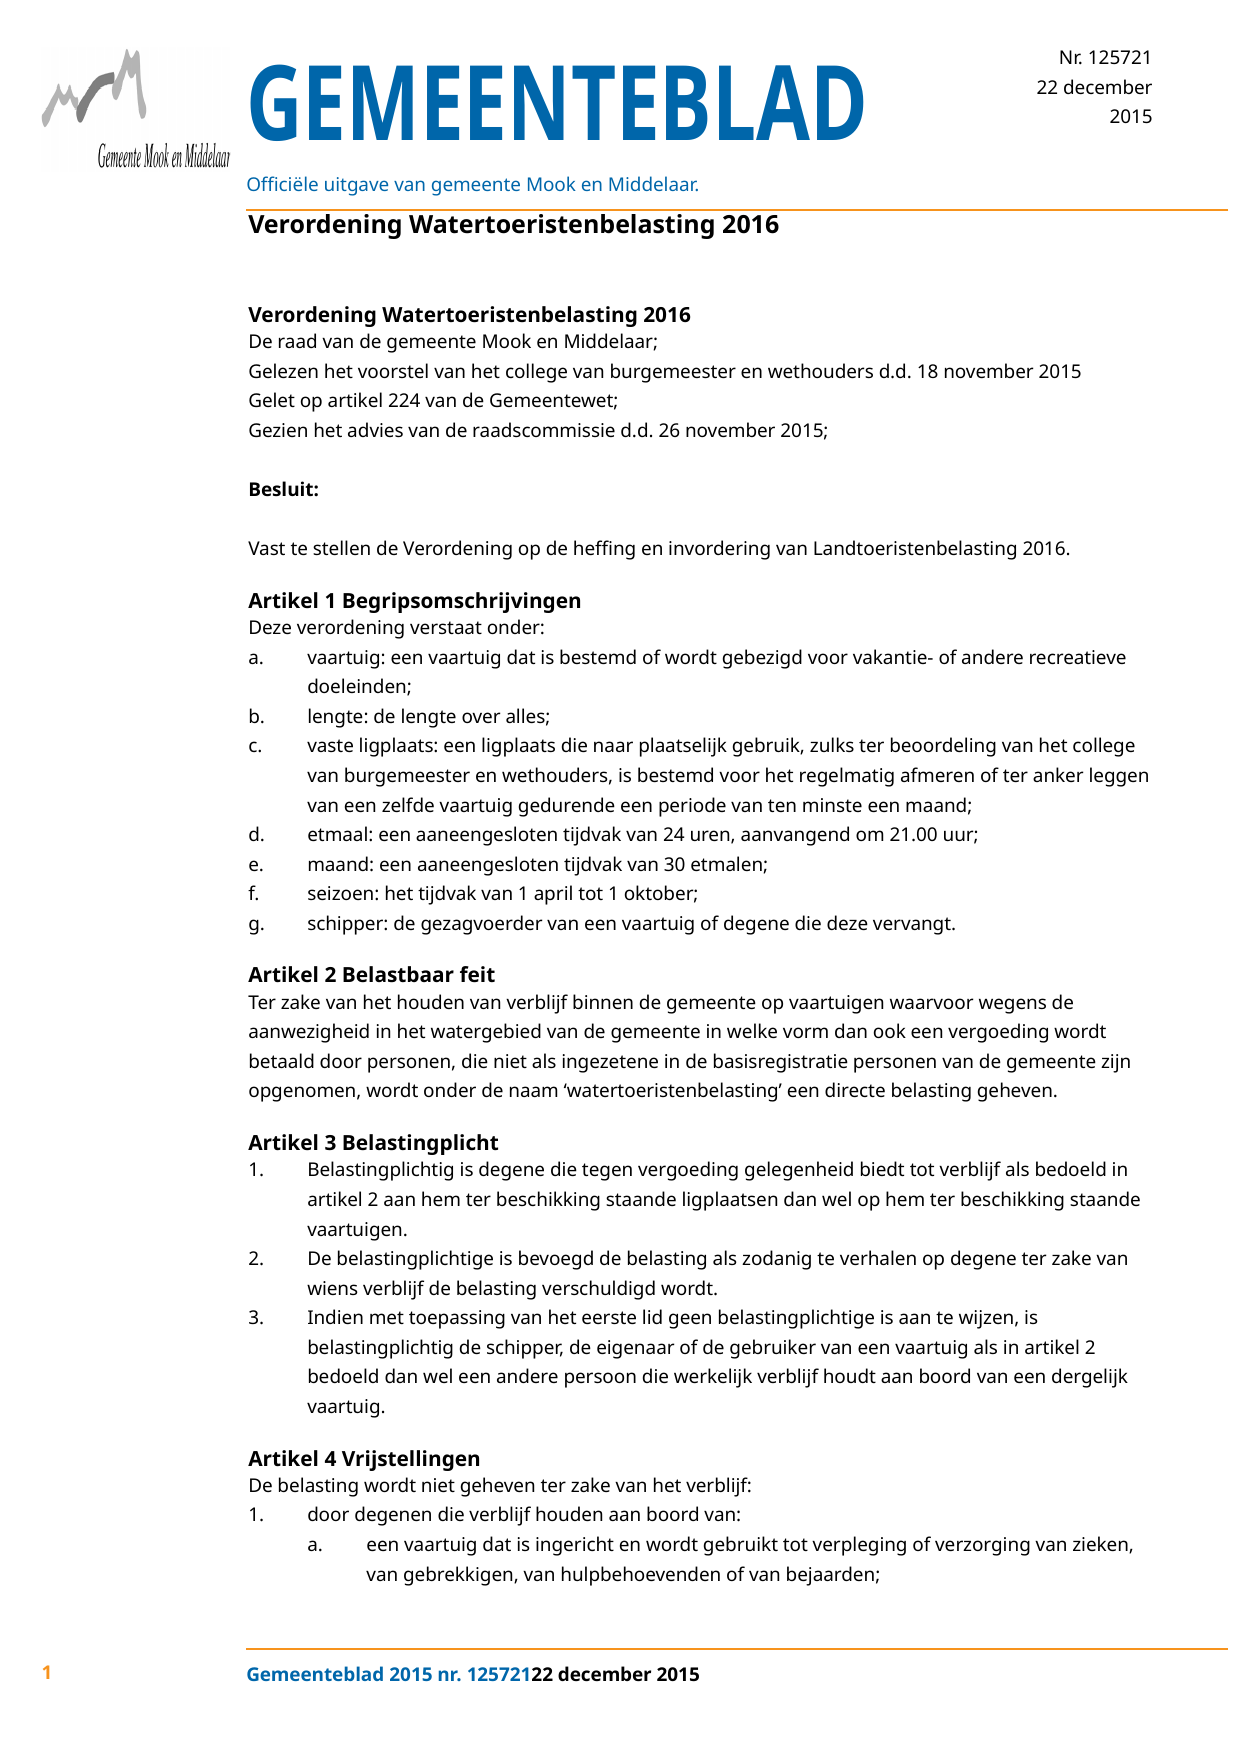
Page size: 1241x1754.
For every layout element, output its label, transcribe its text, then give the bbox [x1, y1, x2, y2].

list vaste ligplaats: een ligplaats die naar plaatselijk gebruik, zulks ter beoordeling van het college van burgemeester en wethouders, is bestemd voor het regelmatig afmeren of ter anker leggen van een zelfde vaartuig gedurende een periode van ten minste een maand; [248, 733, 1152, 817]
text Vast te stellen de Verordening op de heffing en invordering van Landtoeristenbelasting 2016. [248, 535, 1152, 561]
text Gelezen het voorstel van het college van burgemeester en wethouders d.d. 18 november 2015 [248, 358, 1152, 384]
text Artikel 1 Begripsomschrijvingen [248, 586, 1152, 614]
text Artikel 4 Vrijstellingen [248, 1444, 1152, 1472]
list seizoen: het tijdvak van 1 april tot 1 oktober; [248, 881, 1152, 906]
list etmaal: een aaneengesloten tijdvak van 24 uren, aanvangend om 21.00 uur; [248, 821, 1152, 847]
list De belastingplichtige is bevoegd de belasting als zodanig te verhalen op degene ter zake van wiens verblijf de belasting verschuldigd wordt. [248, 1245, 1152, 1301]
text Deze verordening verstaat onder: [248, 614, 1152, 640]
text Ter zake van het houden van verblijf binnen de gemeente op vaartuigen waarvoor wegens de aanwezigheid in het watergebied van de gemeente in welke vorm dan ook een vergoeding wordt betaald door personen, die niet als ingezetene in de basisregistratie personen van de gemeente zijn opgenomen, wordt onder de naam ‘watertoeristenbelasting’ een directe belasting geheven. [248, 989, 1152, 1103]
text De belasting wordt niet geheven ter zake van het verblijf: [248, 1472, 1152, 1498]
text Artikel 2 Belastbaar feit [248, 961, 1152, 989]
list een vaartuig dat is ingericht en wordt gebruikt tot verpleging of verzorging van zieken, van gebrekkigen, van hulpbehoevenden of van bejaarden; [307, 1531, 1152, 1587]
text Gelet op artikel 224 van de Gemeentewet; [248, 387, 1152, 413]
text Verordening Watertoeristenbelasting 2016 [248, 211, 1152, 241]
text Verordening Watertoeristenbelasting 2016 [248, 300, 1152, 328]
list Indien met toepassing van het eerste lid geen belastingplichtige is aan te wijzen, is belastingplichtig de schipper, de eigenaar of de gebruiker van een vaartuig als in artikel 2 bedoeld dan wel een andere persoon die werkelijk verblijf houdt aan boord van een dergelijk vaartuig. [248, 1304, 1152, 1419]
text Besluit: [248, 476, 1152, 502]
text De raad van de gemeente Mook en Middelaar; [248, 328, 1152, 354]
text Artikel 3 Belastingplicht [248, 1128, 1152, 1157]
list Belastingplichtig is degene die tegen vergoeding gelegenheid biedt tot verblijf als bedoeld in artikel 2 aan hem ter beschikking staande ligplaatsen dan wel op hem ter beschikking staande vaartuigen. [248, 1157, 1152, 1241]
list door degenen die verblijf houden aan boord van: [248, 1502, 1152, 1527]
list schipper: de gezagvoerder van een vaartuig of degene die deze vervangt. [248, 910, 1152, 936]
list maand: een aaneengesloten tijdvak van 30 etmalen; [248, 851, 1152, 877]
picture [41, 47, 231, 172]
list lengte: de lengte over alles; [248, 703, 1152, 729]
list vaartuig: een vaartuig dat is bestemd of wordt gebezigd voor vakantie- of andere recreatieve doeleinden; [248, 644, 1152, 699]
text Gezien het advies van de raadscommissie d.d. 26 november 2015; [248, 417, 1152, 443]
